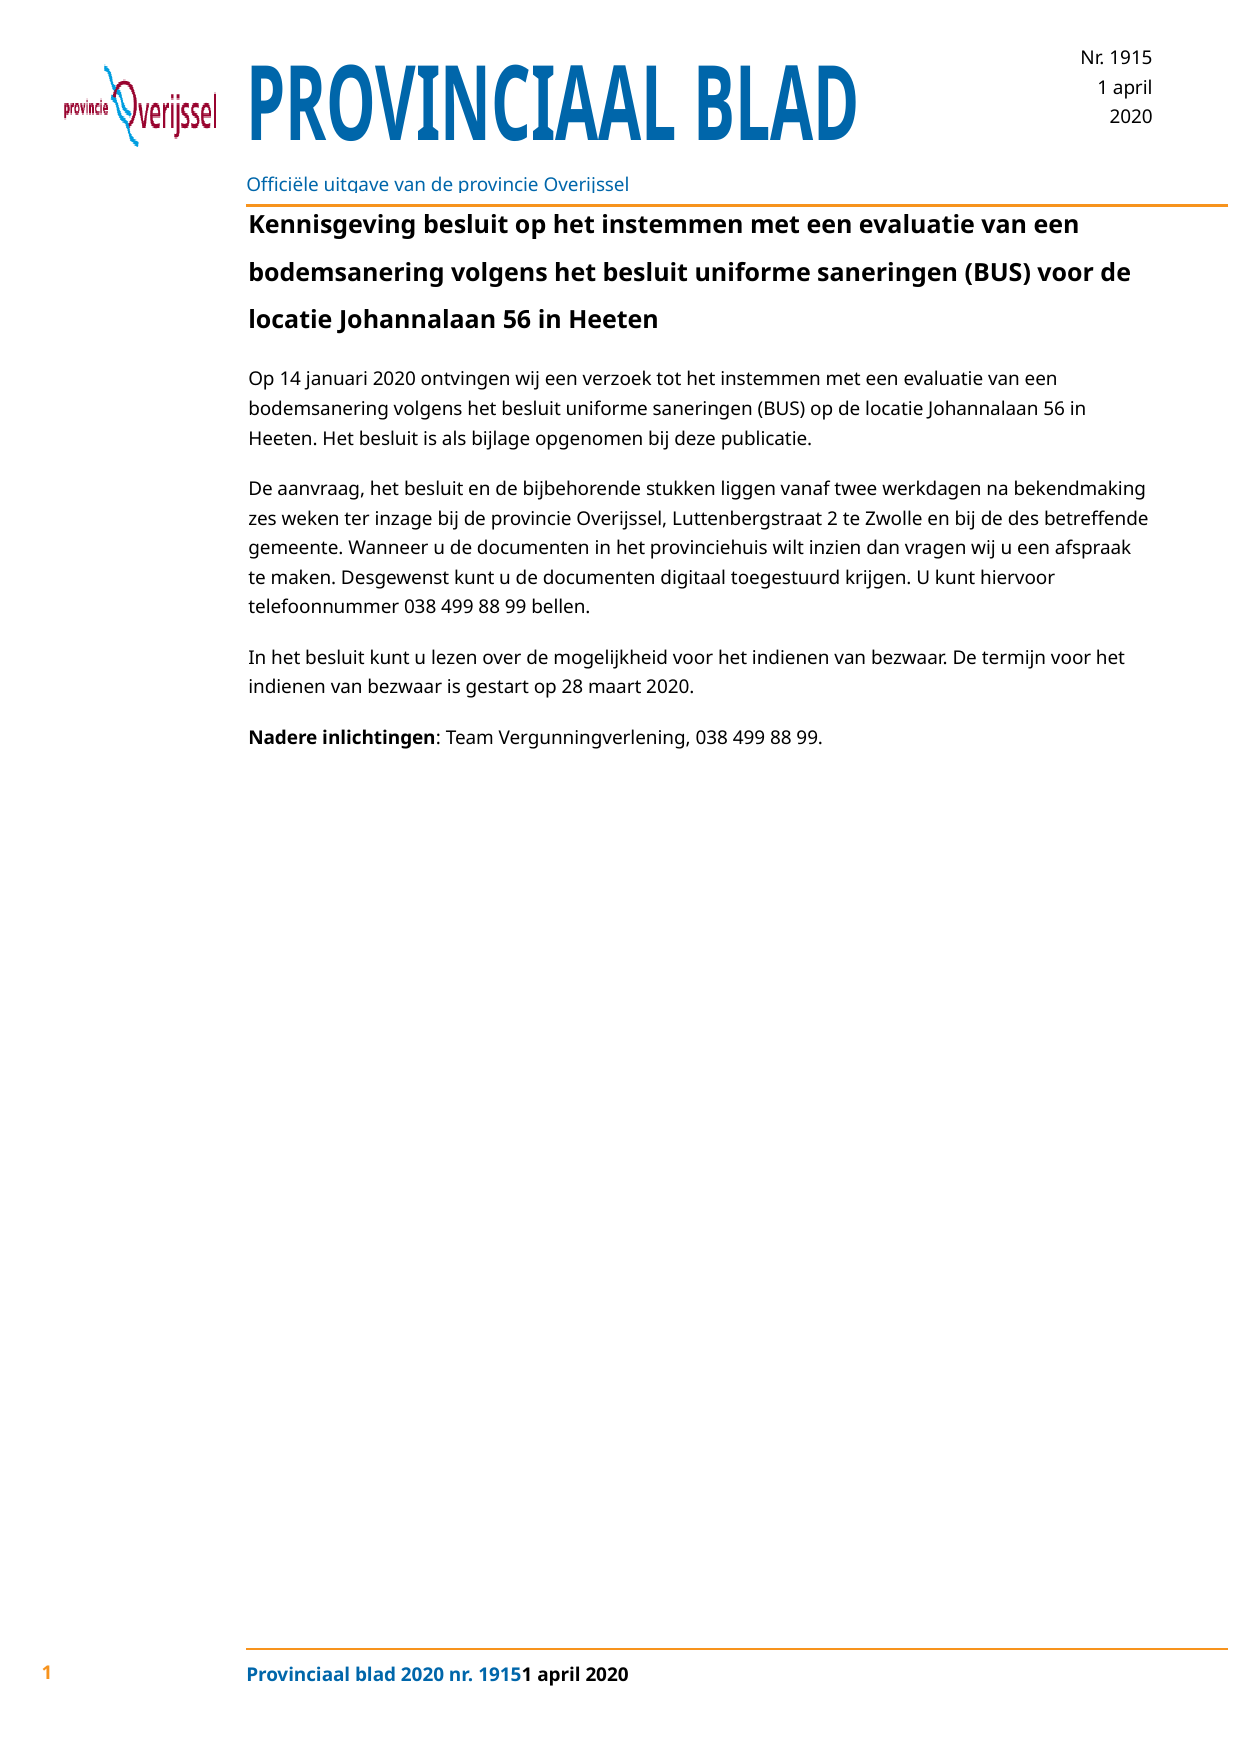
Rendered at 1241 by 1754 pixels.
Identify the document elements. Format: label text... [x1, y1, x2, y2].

picture [41, 47, 231, 172]
text In het besluit kunt u lezen over de mogelijkheid voor het indienen van bezwaar. De termijn voor het indienen van bezwaar is gestart op 28 maart 2020. [248, 644, 1152, 699]
text Op 14 januari 2020 ontvingen wij een verzoek tot het instemmen met een evaluatie van een bodemsanering volgens het besluit uniforme saneringen (BUS) op de locatie Johannalaan 56 in Heeten. Het besluit is als bijlage opgenomen bij deze publicatie. [248, 366, 1152, 450]
text Kennisgeving besluit op het instemmen met een evaluatie van een bodemsanering volgens het besluit uniforme saneringen (BUS) voor de locatie Johannalaan 56 in Heeten [248, 207, 1152, 336]
text De aanvraag, het besluit en de bijbehorende stukken liggen vanaf twee werkdagen na bekendmaking zes weken ter inzage bij de provincie Overijssel, Luttenbergstraat 2 te Zwolle en bij de des betreffende gemeente. Wanneer u de documenten in het provinciehuis wilt inzien dan vragen wij u een afspraak te maken. Desgewenst kunt u de documenten digitaal toegestuurd krijgen. U kunt hiervoor telefoonnummer 038 499 88 99 bellen. [248, 475, 1152, 619]
text Nadere inlichtingen: Team Vergunningverlening, 038 499 88 99. [248, 724, 1152, 749]
